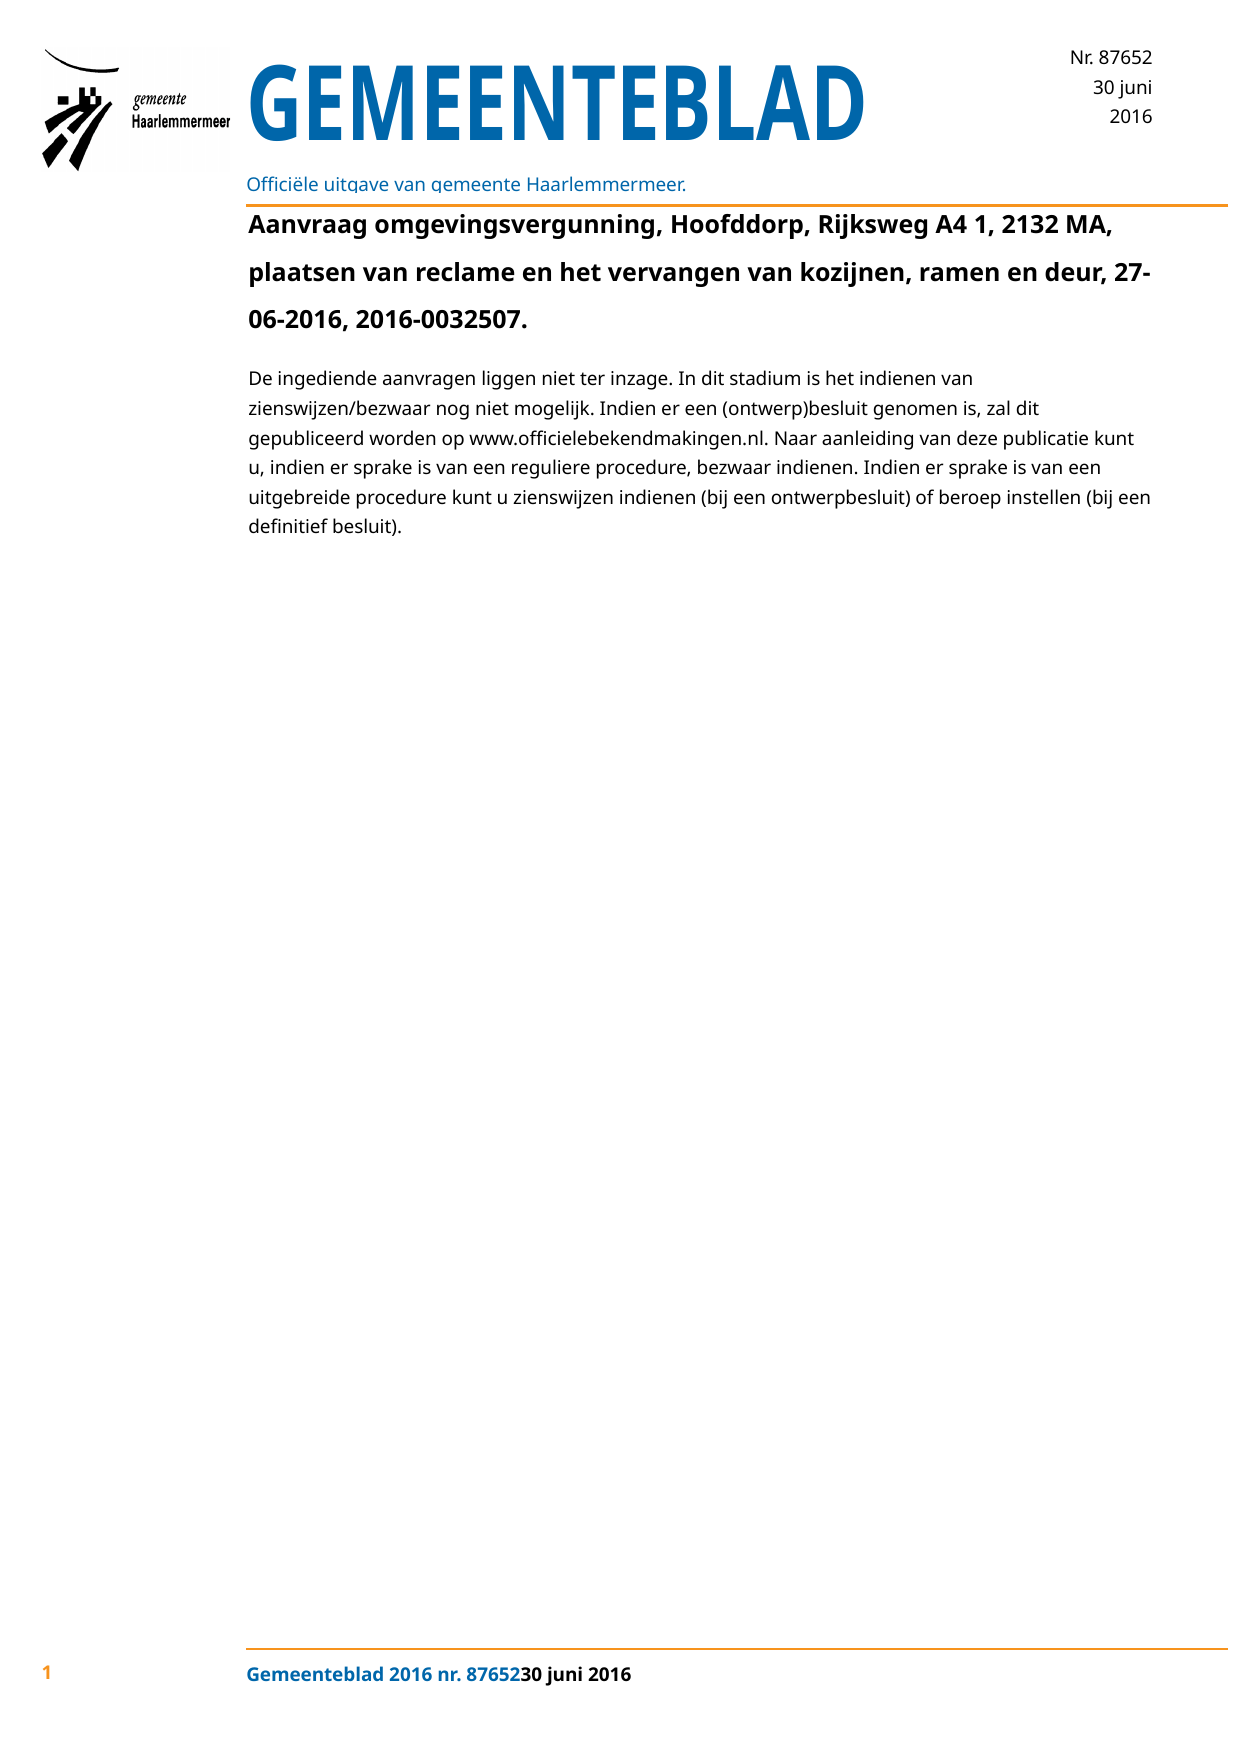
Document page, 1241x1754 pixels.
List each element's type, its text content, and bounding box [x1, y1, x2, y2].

picture [41, 47, 231, 172]
text De ingediende aanvragen liggen niet ter inzage. In dit stadium is het indienen van zienswijzen/bezwaar nog niet mogelijk. Indien er een (ontwerp)besluit genomen is, zal dit gepubliceerd worden op www.officielebekendmakingen.nl. Naar aanleiding van deze publicatie kunt u, indien er sprake is van een reguliere procedure, bezwaar indienen. Indien er sprake is van een uitgebreide procedure kunt u zienswijzen indienen (bij een ontwerpbesluit) of beroep instellen (bij een definitief besluit). [248, 366, 1152, 539]
text Aanvraag omgevingsvergunning, Hoofddorp, Rijksweg A4 1, 2132 MA, plaatsen van reclame en het vervangen van kozijnen, ramen en deur, 27-06-2016, 2016-0032507. [248, 207, 1152, 336]
